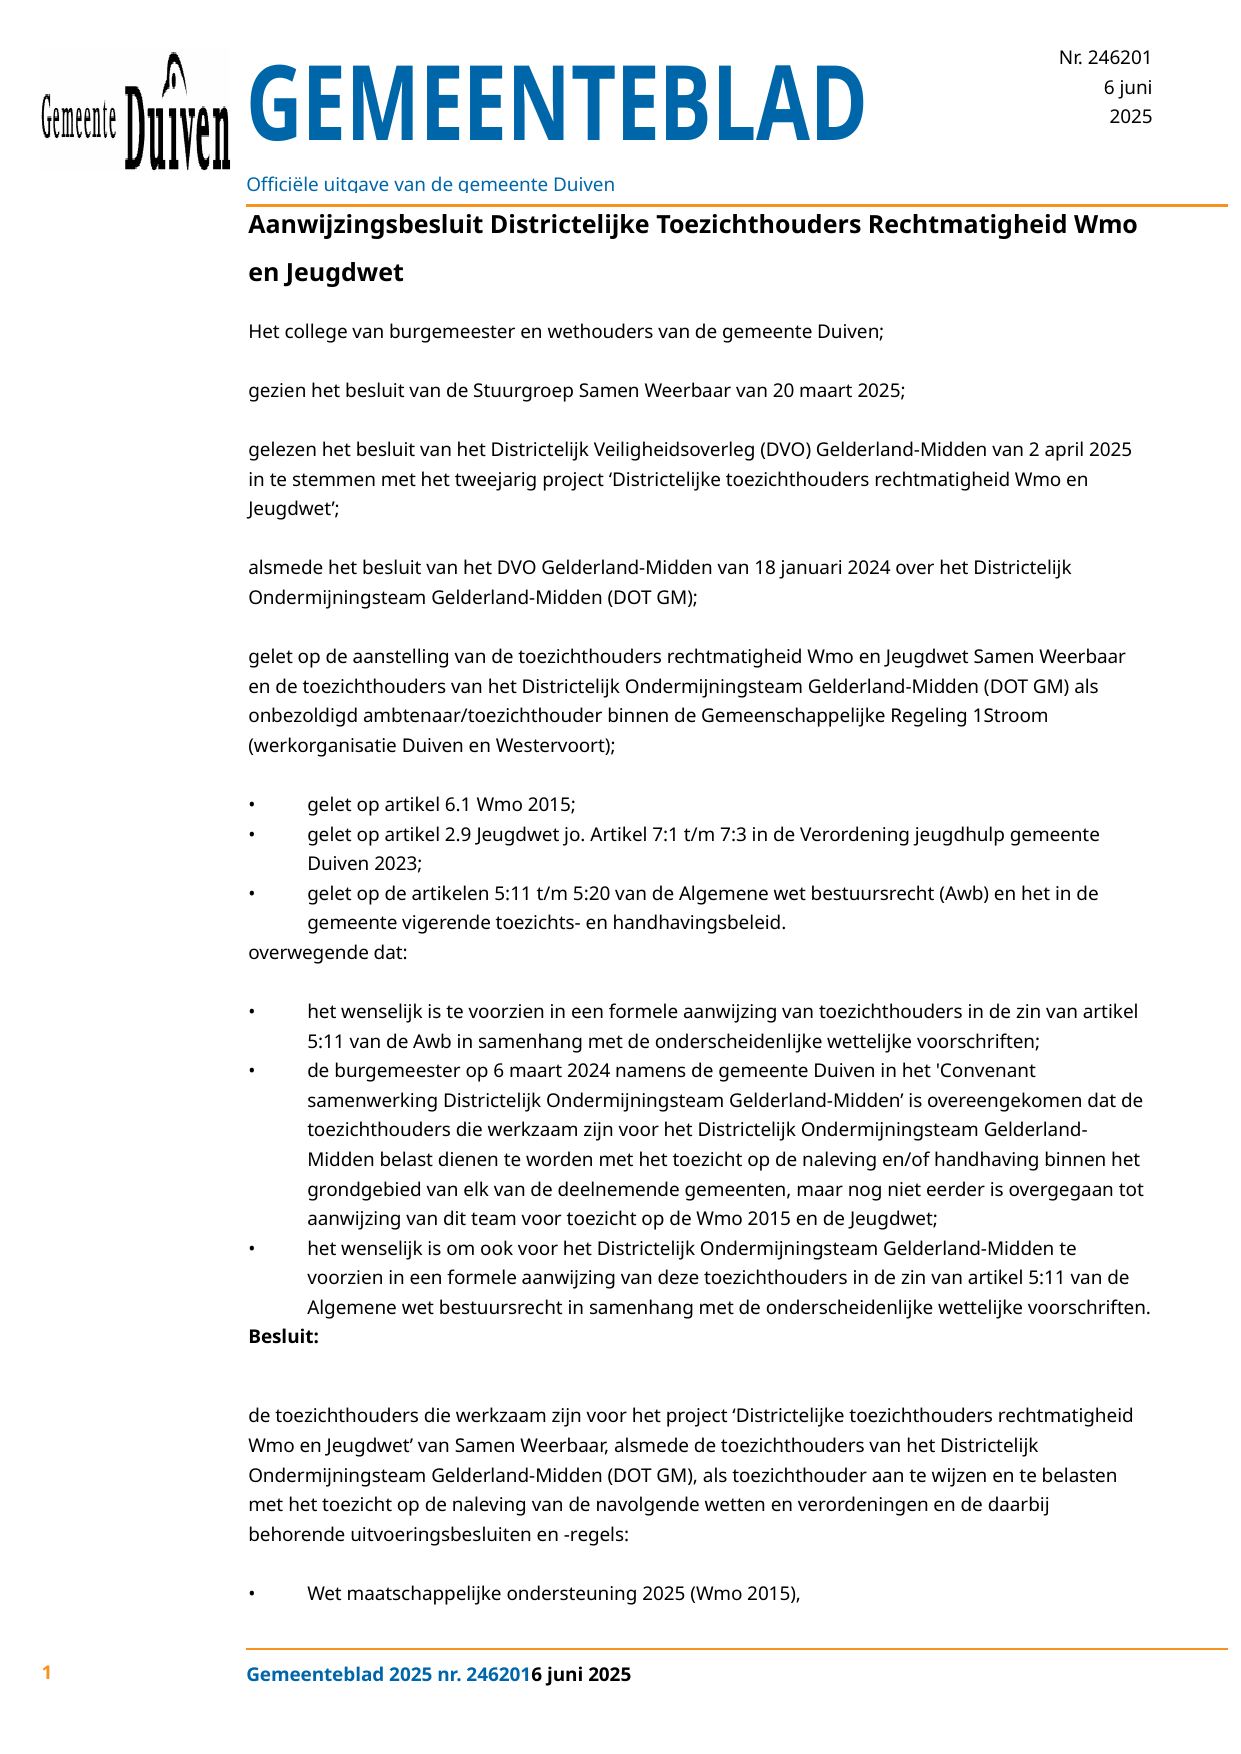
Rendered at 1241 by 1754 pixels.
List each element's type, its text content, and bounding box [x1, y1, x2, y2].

list gelet op de artikelen 5:11 t/m 5:20 van de Algemene wet bestuursrecht (Awb) en het in de gemeente vigerende toezichts- en handhavingsbeleid. [248, 880, 1152, 935]
text alsmede het besluit van het DVO Gelderland-Midden van 18 januari 2024 over het Districtelijk Ondermijningsteam Gelderland-Midden (DOT GM); [248, 554, 1152, 610]
list het wenselijk is om ook voor het Districtelijk Ondermijningsteam Gelderland-Midden te voorzien in een formele aanwijzing van deze toezichthouders in de zin van artikel 5:11 van de Algemene wet bestuursrecht in samenhang met de onderscheidenlijke wettelijke voorschriften. [248, 1235, 1152, 1320]
text Aanwijzingsbesluit Districtelijke Toezichthouders Rechtmatigheid Wmo en Jeugdwet [248, 207, 1152, 288]
text Het college van burgemeester en wethouders van de gemeente Duiven; [248, 318, 1152, 344]
list de burgemeester op 6 maart 2024 namens de gemeente Duiven in het 'Convenant samenwerking Districtelijk Ondermijningsteam Gelderland-Midden’ is overeengekomen dat de toezichthouders die werkzaam zijn voor het Districtelijk Ondermijningsteam Gelderland-Midden belast dienen te worden met het toezicht op de naleving en/of handhaving binnen het grondgebied van elk van de deelnemende gemeenten, maar nog niet eerder is overgegaan tot aanwijzing van dit team voor toezicht op de Wmo 2015 en de Jeugdwet; [248, 1057, 1152, 1231]
list gelet op artikel 6.1 Wmo 2015; [248, 791, 1152, 817]
picture [41, 47, 231, 172]
text gelezen het besluit van het Districtelijk Veiligheidsoverleg (DVO) Gelderland-Midden van 2 april 2025 in te stemmen met het tweejarig project ‘Districtelijke toezichthouders rechtmatigheid Wmo en Jeugdwet’; [248, 436, 1152, 521]
list het wenselijk is te voorzien in een formele aanwijzing van toezichthouders in de zin van artikel 5:11 van de Awb in samenhang met de onderscheidenlijke wettelijke voorschriften; [248, 998, 1152, 1054]
list Wet maatschappelijke ondersteuning 2025 (Wmo 2015), [248, 1580, 1152, 1606]
text gezien het besluit van de Stuurgroep Samen Weerbaar van 20 maart 2025; [248, 377, 1152, 403]
list gelet op artikel 2.9 Jeugdwet jo. Artikel 7:1 t/m 7:3 in de Verordening jeugdhulp gemeente Duiven 2023; [248, 821, 1152, 876]
text Besluit: [248, 1324, 1152, 1349]
text gelet op de aanstelling van de toezichthouders rechtmatigheid Wmo en Jeugdwet Samen Weerbaar en de toezichthouders van het Districtelijk Ondermijningsteam Gelderland-Midden (DOT GM) als onbezoldigd ambtenaar/toezichthouder binnen de Gemeenschappelijke Regeling 1Stroom (werkorganisatie Duiven en Westervoort); [248, 643, 1152, 758]
text de toezichthouders die werkzaam zijn voor het project ‘Districtelijke toezichthouders rechtmatigheid Wmo en Jeugdwet’ van Samen Weerbaar, alsmede de toezichthouders van het Districtelijk Ondermijningsteam Gelderland-Midden (DOT GM), als toezichthouder aan te wijzen en te belasten met het toezicht op de naleving van de navolgende wetten en verordeningen en de daarbij behorende uitvoeringsbesluiten en -regels: [248, 1403, 1152, 1547]
text overwegende dat: [248, 939, 1152, 965]
